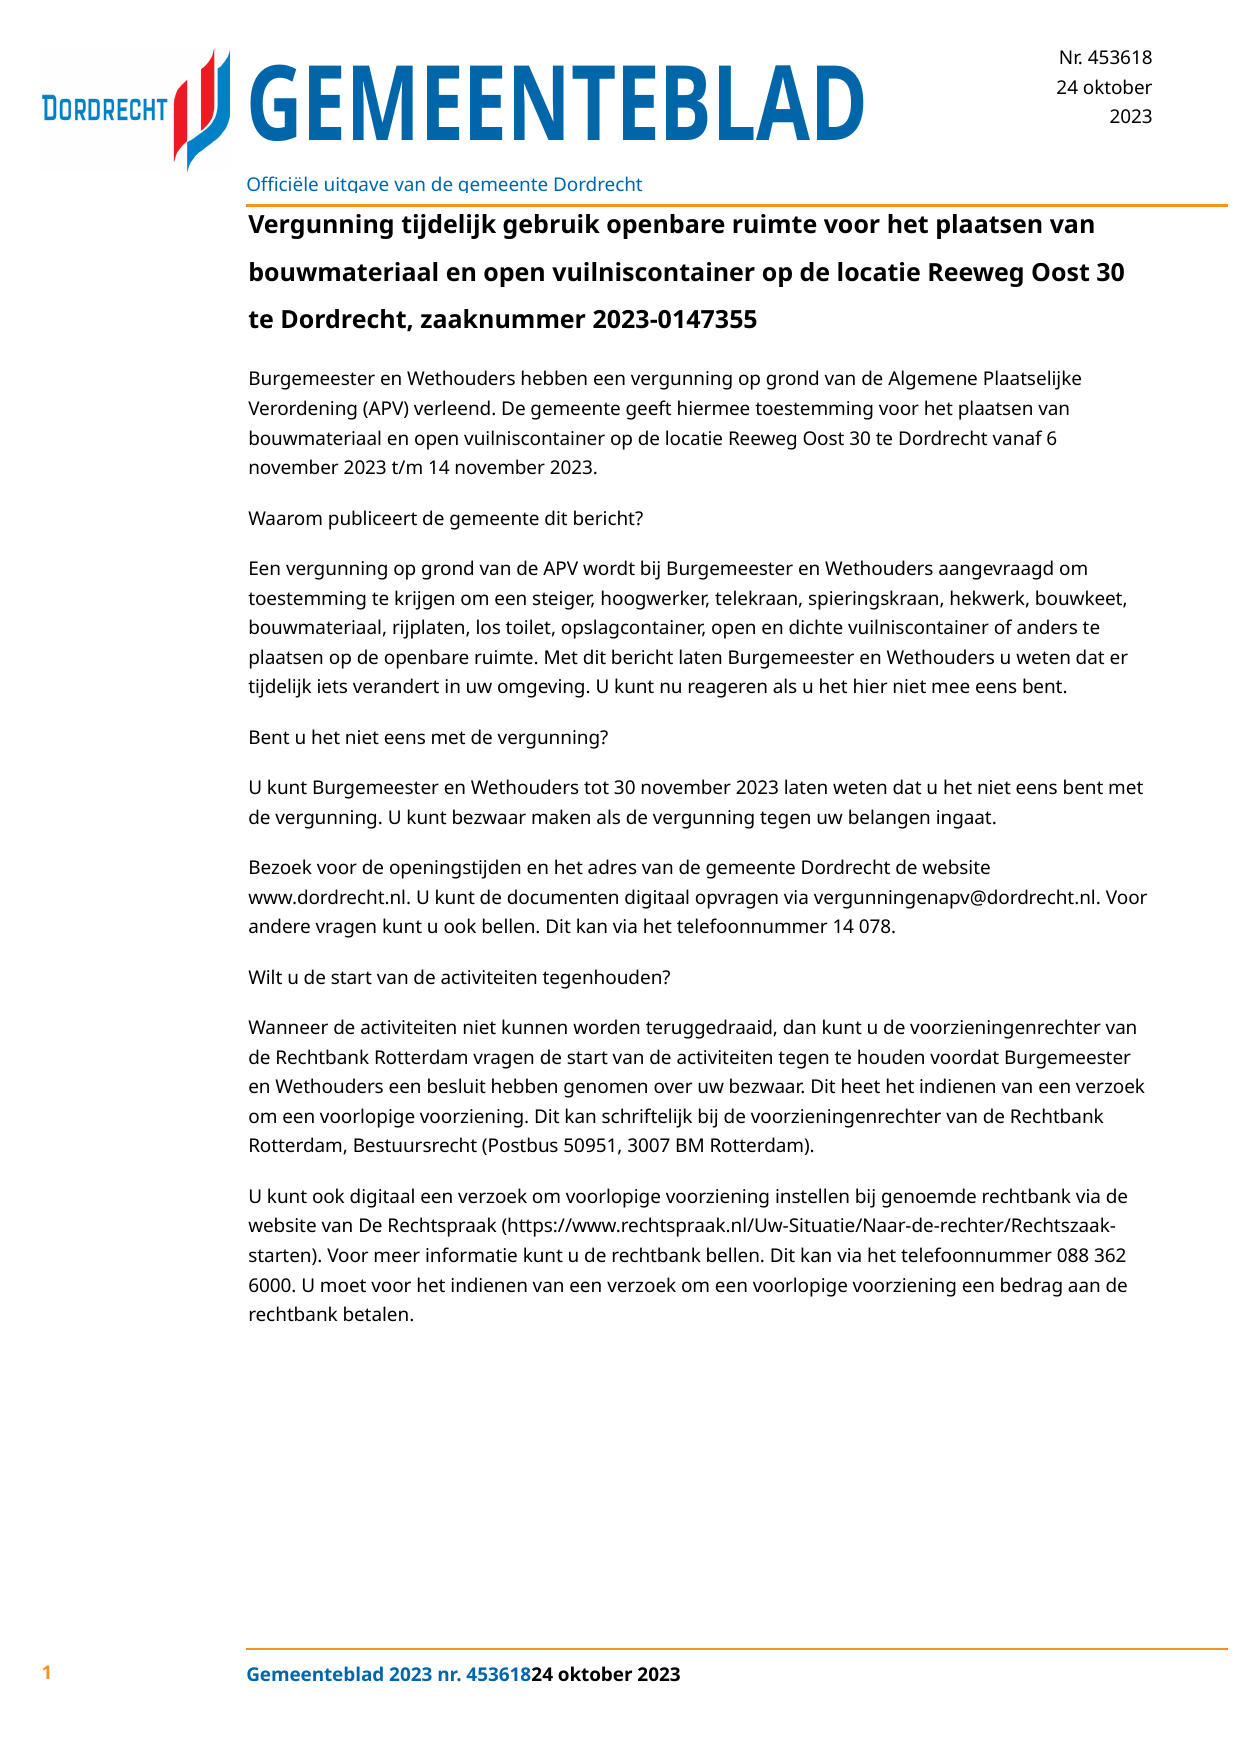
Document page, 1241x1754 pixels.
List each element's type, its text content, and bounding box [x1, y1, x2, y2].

text U kunt ook digitaal een verzoek om voorlopige voorziening instellen bij genoemde rechtbank via de website van De Rechtspraak (https://www.rechtspraak.nl/Uw-Situatie/Naar-de-rechter/Rechtszaak-starten). Voor meer informatie kunt u de rechtbank bellen. Dit kan via het telefoonnummer 088 362 6000. U moet voor het indienen van een verzoek om een voorlopige voorziening een bedrag aan de rechtbank betalen. [248, 1183, 1152, 1327]
text Waarom publiceert de gemeente dit bericht? [248, 505, 1152, 530]
text Bezoek voor de openingstijden en het adres van de gemeente Dordrecht de website www.dordrecht.nl. U kunt de documenten digitaal opvragen via vergunningenapv@dordrecht.nl. Voor andere vragen kunt u ook bellen. Dit kan via het telefoonnummer 14 078. [248, 854, 1152, 939]
text Een vergunning op grond van de APV wordt bij Burgemeester en Wethouders aangevraagd om toestemming te krijgen om een steiger, hoogwerker, telekraan, spieringskraan, hekwerk, bouwkeet, bouwmateriaal, rijplaten, los toilet, opslagcontainer, open en dichte vuilniscontainer of anders te plaatsen op de openbare ruimte. Met dit bericht laten Burgemeester en Wethouders u weten dat er tijdelijk iets verandert in uw omgeving. U kunt nu reageren als u het hier niet mee eens bent. [248, 555, 1152, 699]
text Wilt u de start van de activiteiten tegenhouden? [248, 964, 1152, 989]
text Bent u het niet eens met de vergunning? [248, 724, 1152, 749]
text Wanneer de activiteiten niet kunnen worden teruggedraaid, dan kunt u de voorzieningenrechter van de Rechtbank Rotterdam vragen de start van de activiteiten tegen te houden voordat Burgemeester en Wethouders een besluit hebben genomen over uw bezwaar. Dit heet het indienen van een verzoek om een voorlopige voorziening. Dit kan schriftelijk bij de voorzieningenrechter van de Rechtbank Rotterdam, Bestuursrecht (Postbus 50951, 3007 BM Rotterdam). [248, 1014, 1152, 1158]
text Vergunning tijdelijk gebruik openbare ruimte voor het plaatsen van bouwmateriaal en open vuilniscontainer op de locatie Reeweg Oost 30 te Dordrecht, zaaknummer 2023-0147355 [248, 207, 1152, 336]
text U kunt Burgemeester en Wethouders tot 30 november 2023 laten weten dat u het niet eens bent met de vergunning. U kunt bezwaar maken als de vergunning tegen uw belangen ingaat. [248, 774, 1152, 829]
text Burgemeester en Wethouders hebben een vergunning op grond van de Algemene Plaatselijke Verordening (APV) verleend. De gemeente geeft hiermee toestemming voor het plaatsen van bouwmateriaal en open vuilniscontainer op de locatie Reeweg Oost 30 te Dordrecht vanaf 6 november 2023 t/m 14 november 2023. [248, 366, 1152, 480]
picture [41, 47, 231, 172]
